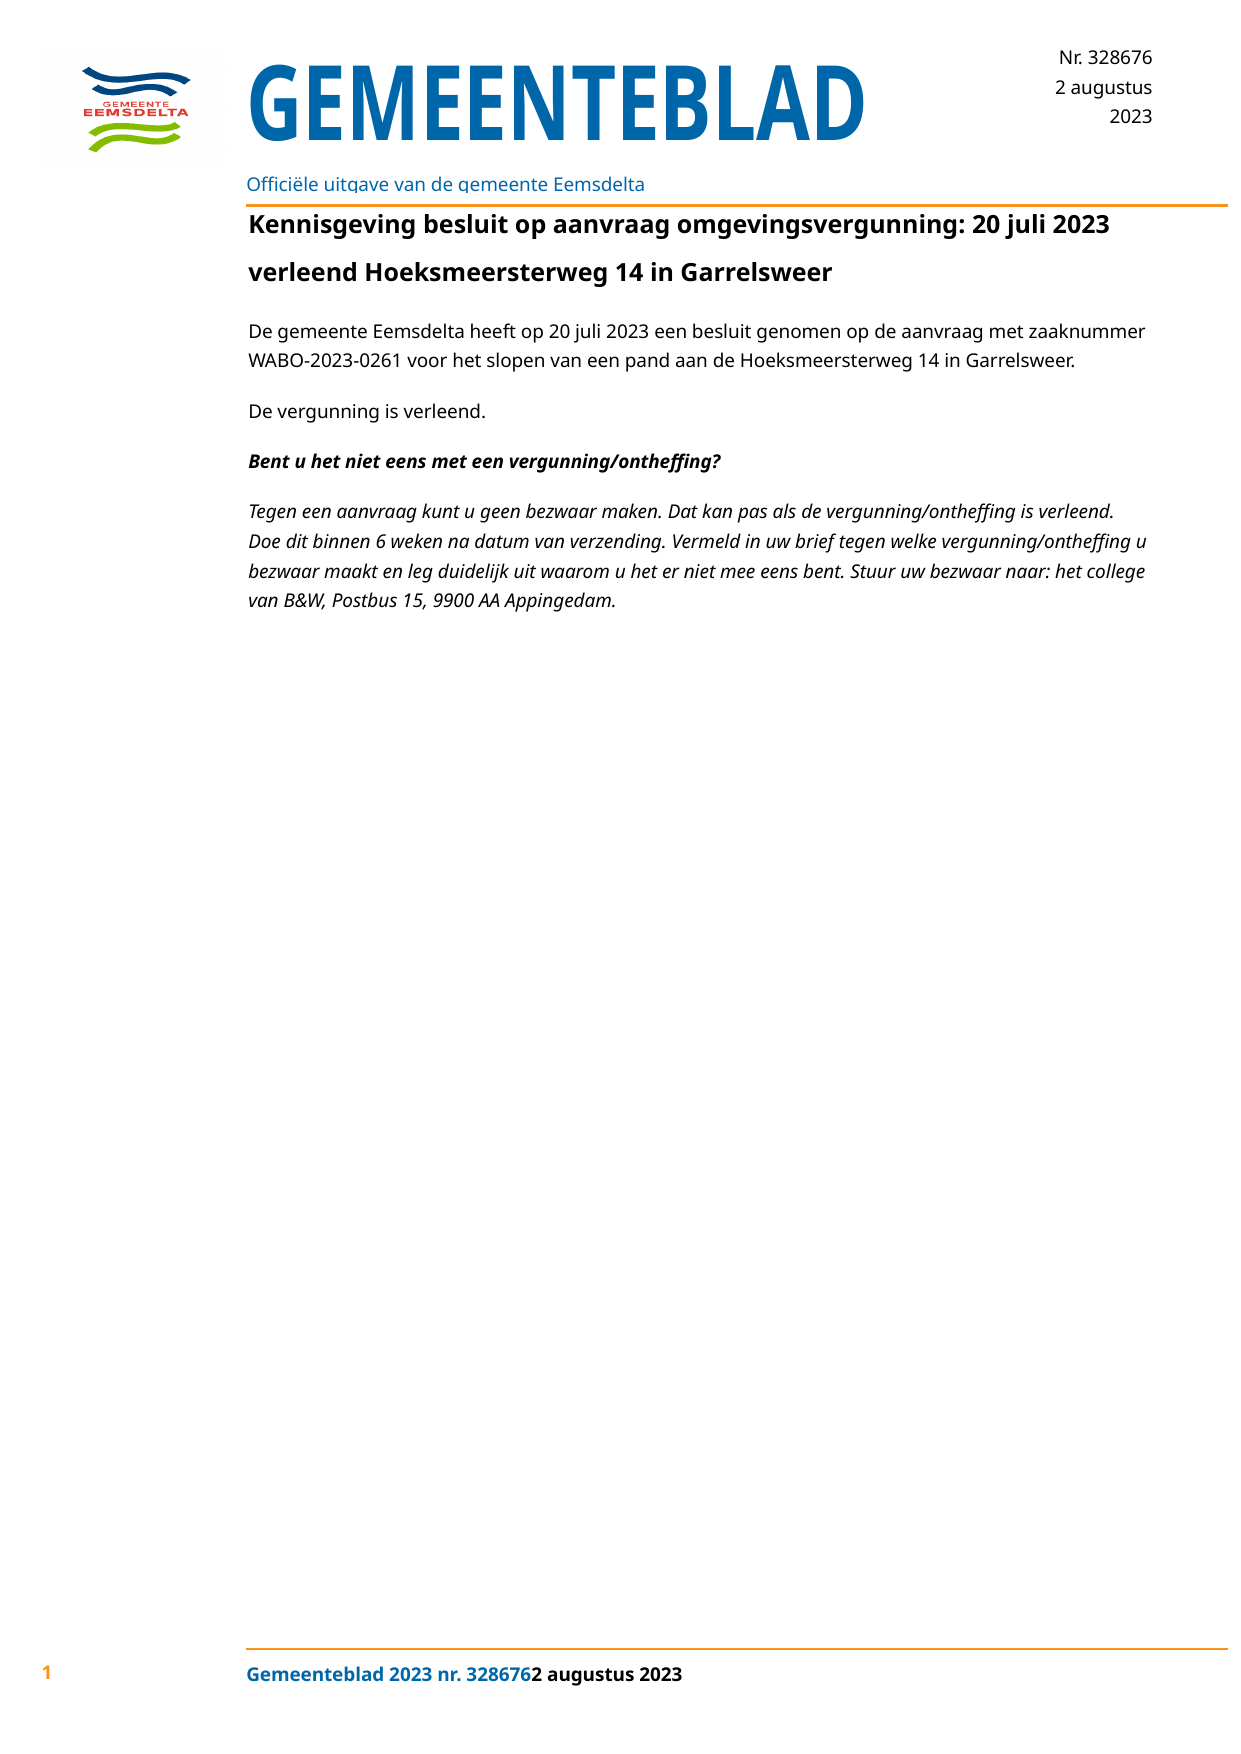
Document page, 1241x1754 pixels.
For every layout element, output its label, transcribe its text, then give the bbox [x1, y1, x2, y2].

text Bent u het niet eens met een vergunning/ontheffing? [248, 448, 1152, 474]
text Kennisgeving besluit op aanvraag omgevingsvergunning: 20 juli 2023 verleend Hoeksmeersterweg 14 in Garrelsweer [248, 207, 1152, 288]
text Tegen een aanvraag kunt u geen bezwaar maken. Dat kan pas als de vergunning/ontheffing is verleend. Doe dit binnen 6 weken na datum van verzending. Vermeld in uw brief tegen welke vergunning/ontheffing u bezwaar maakt en leg duidelijk uit waarom u het er niet mee eens bent. Stuur uw bezwaar naar: het college van B&W, Postbus 15, 9900 AA Appingedam. [248, 499, 1152, 613]
picture [41, 47, 231, 172]
text De vergunning is verleend. [248, 398, 1152, 424]
text De gemeente Eemsdelta heeft op 20 juli 2023 een besluit genomen op de aanvraag met zaaknummer WABO-2023-0261 voor het slopen van een pand aan de Hoeksmeersterweg 14 in Garrelsweer. [248, 318, 1152, 373]
